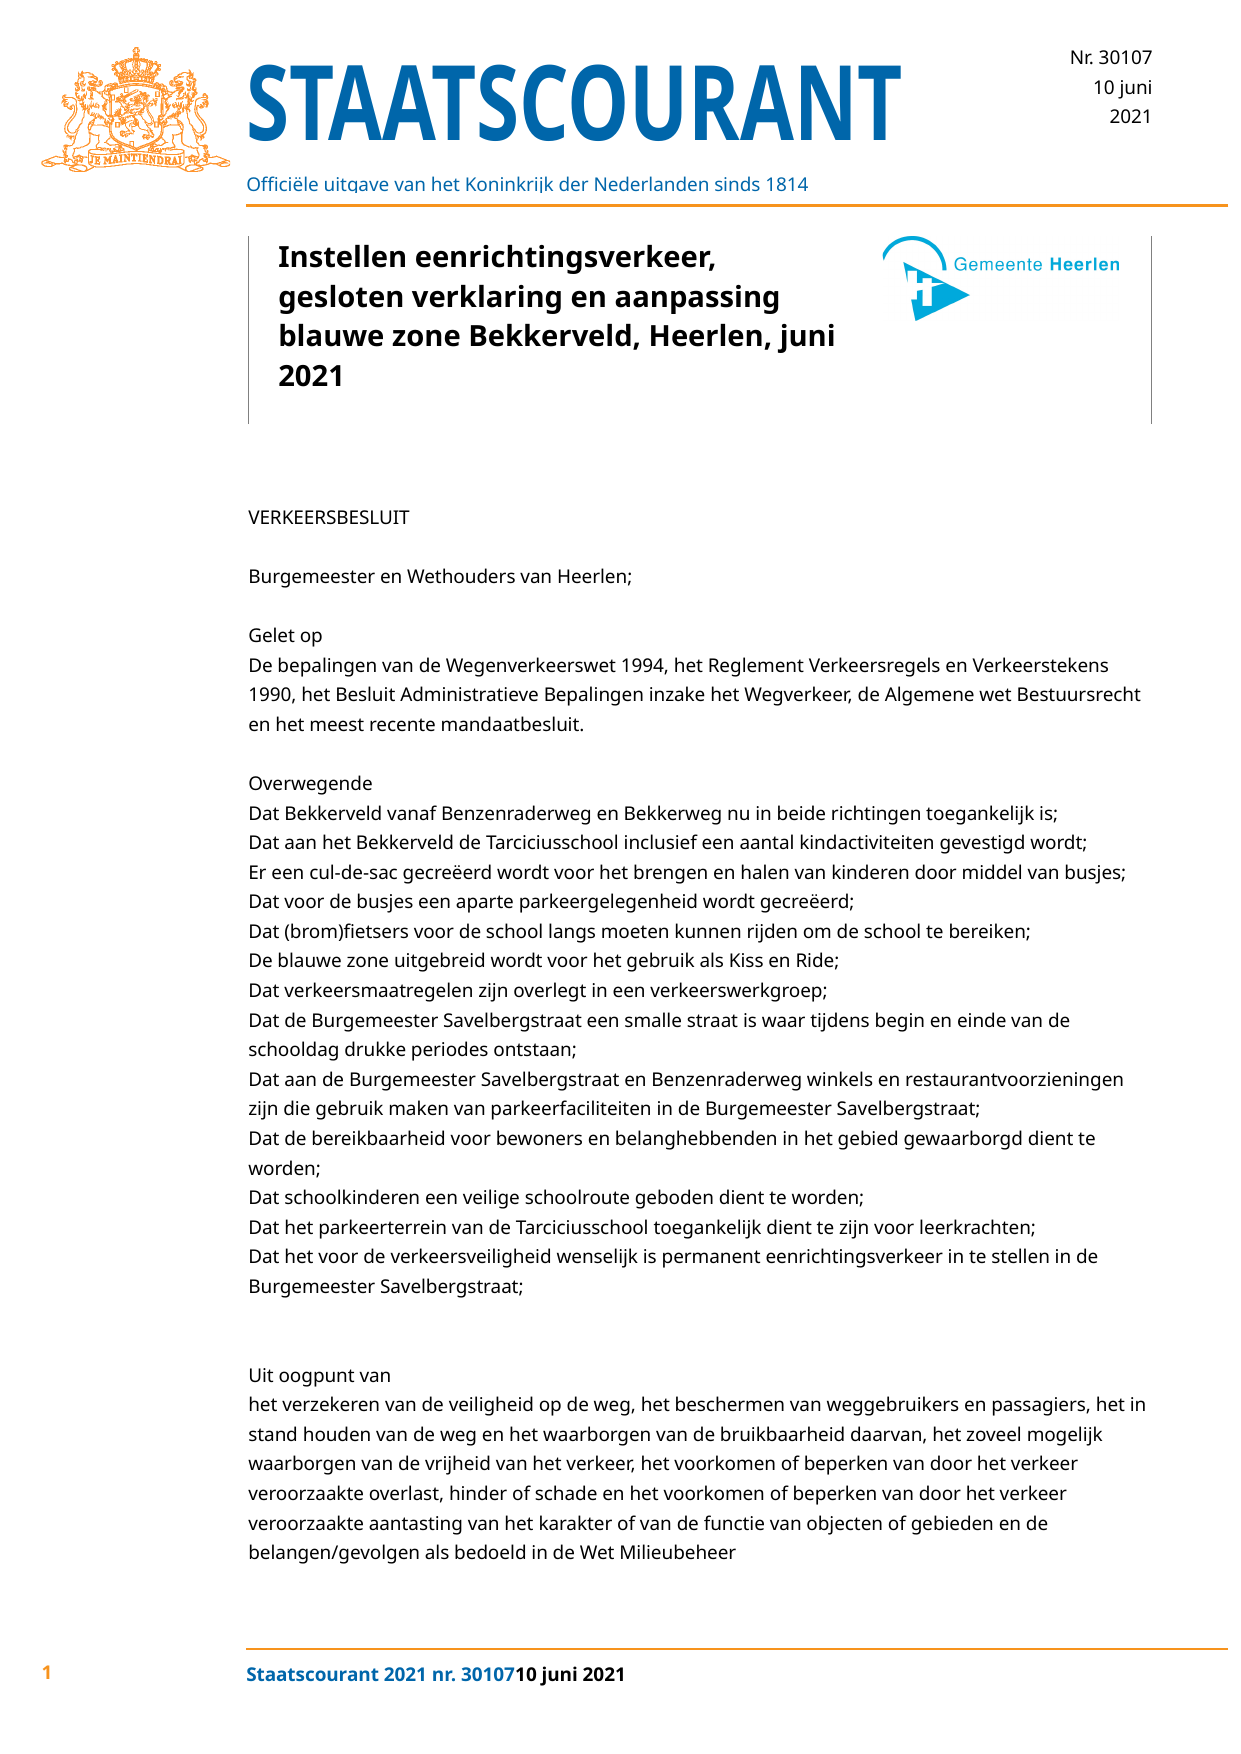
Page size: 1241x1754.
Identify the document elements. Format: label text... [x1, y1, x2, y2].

table_header Instellen eenrichtingsverkeer, gesloten verklaring en aanpassing blauwe zone Bekkerveld, Heerlen, juni 2021 [249, 236, 850, 424]
text Dat (brom)fietsers voor de school langs moeten kunnen rijden om de school te bereiken; [248, 918, 1152, 944]
text De blauwe zone uitgebreid wordt voor het gebruik als Kiss en Ride; [248, 948, 1152, 973]
text Dat aan de Burgemeester Savelbergstraat en Benzenraderweg winkels en restaurantvoorzieningen zijn die gebruik maken van parkeerfaciliteiten in de Burgemeester Savelbergstraat; [248, 1066, 1152, 1121]
table_header [850, 236, 1151, 424]
text Dat het parkeerterrein van de Tarciciusschool toegankelijk dient te zijn voor leerkrachten; [248, 1214, 1152, 1240]
text VERKEERSBESLUIT [248, 504, 1152, 530]
text Er een cul-de-sac gecreëerd wordt voor het brengen en halen van kinderen door middel van busjes; [248, 859, 1152, 885]
text Dat het voor de verkeersveiligheid wenselijk is permanent eenrichtingsverkeer in te stellen in de Burgemeester Savelbergstraat; [248, 1243, 1152, 1299]
text Dat verkeersmaatregelen zijn overlegt in een verkeerswerkgroep; [248, 977, 1152, 1003]
text Uit oogpunt van [248, 1362, 1152, 1388]
text Dat Bekkerveld vanaf Benzenraderweg en Bekkerweg nu in beide richtingen toegankelijk is; [248, 800, 1152, 826]
picture [882, 236, 1119, 321]
text Overwegende [248, 770, 1152, 796]
text Dat aan het Bekkerveld de Tarciciusschool inclusief een aantal kindactiviteiten gevestigd wordt; [248, 829, 1152, 855]
text Dat de Burgemeester Savelbergstraat een smalle straat is waar tijdens begin en einde van de schooldag drukke periodes ontstaan; [248, 1007, 1152, 1062]
picture [41, 47, 231, 172]
text het verzekeren van de veiligheid op de weg, het beschermen van weggebruikers en passagiers, het in stand houden van de weg en het waarborgen van de bruikbaarheid daarvan, het zoveel mogelijk waarborgen van de vrijheid van het verkeer, het voorkomen of beperken van door het verkeer veroorzaakte overlast, hinder of schade en het voorkomen of beperken van door het verkeer veroorzaakte aantasting van het karakter of van de functie van objecten of gebieden en de belangen/gevolgen als bedoeld in de Wet Milieubeheer [248, 1391, 1152, 1565]
text Dat de bereikbaarheid voor bewoners en belanghebbenden in het gebied gewaarborgd dient te worden; [248, 1125, 1152, 1181]
text Gelet op [248, 622, 1152, 648]
text Burgemeester en Wethouders van Heerlen; [248, 563, 1152, 589]
text Dat voor de busjes een aparte parkeergelegenheid wordt gecreëerd; [248, 888, 1152, 914]
picture [882, 236, 903, 252]
text De bepalingen van de Wegenverkeerswet 1994, het Reglement Verkeersregels en Verkeerstekens 1990, het Besluit Administratieve Bepalingen inzake het Wegverkeer, de Algemene wet Bestuursrecht en het meest recente mandaatbesluit. [248, 652, 1152, 737]
text Dat schoolkinderen een veilige schoolroute geboden dient te worden; [248, 1184, 1152, 1210]
